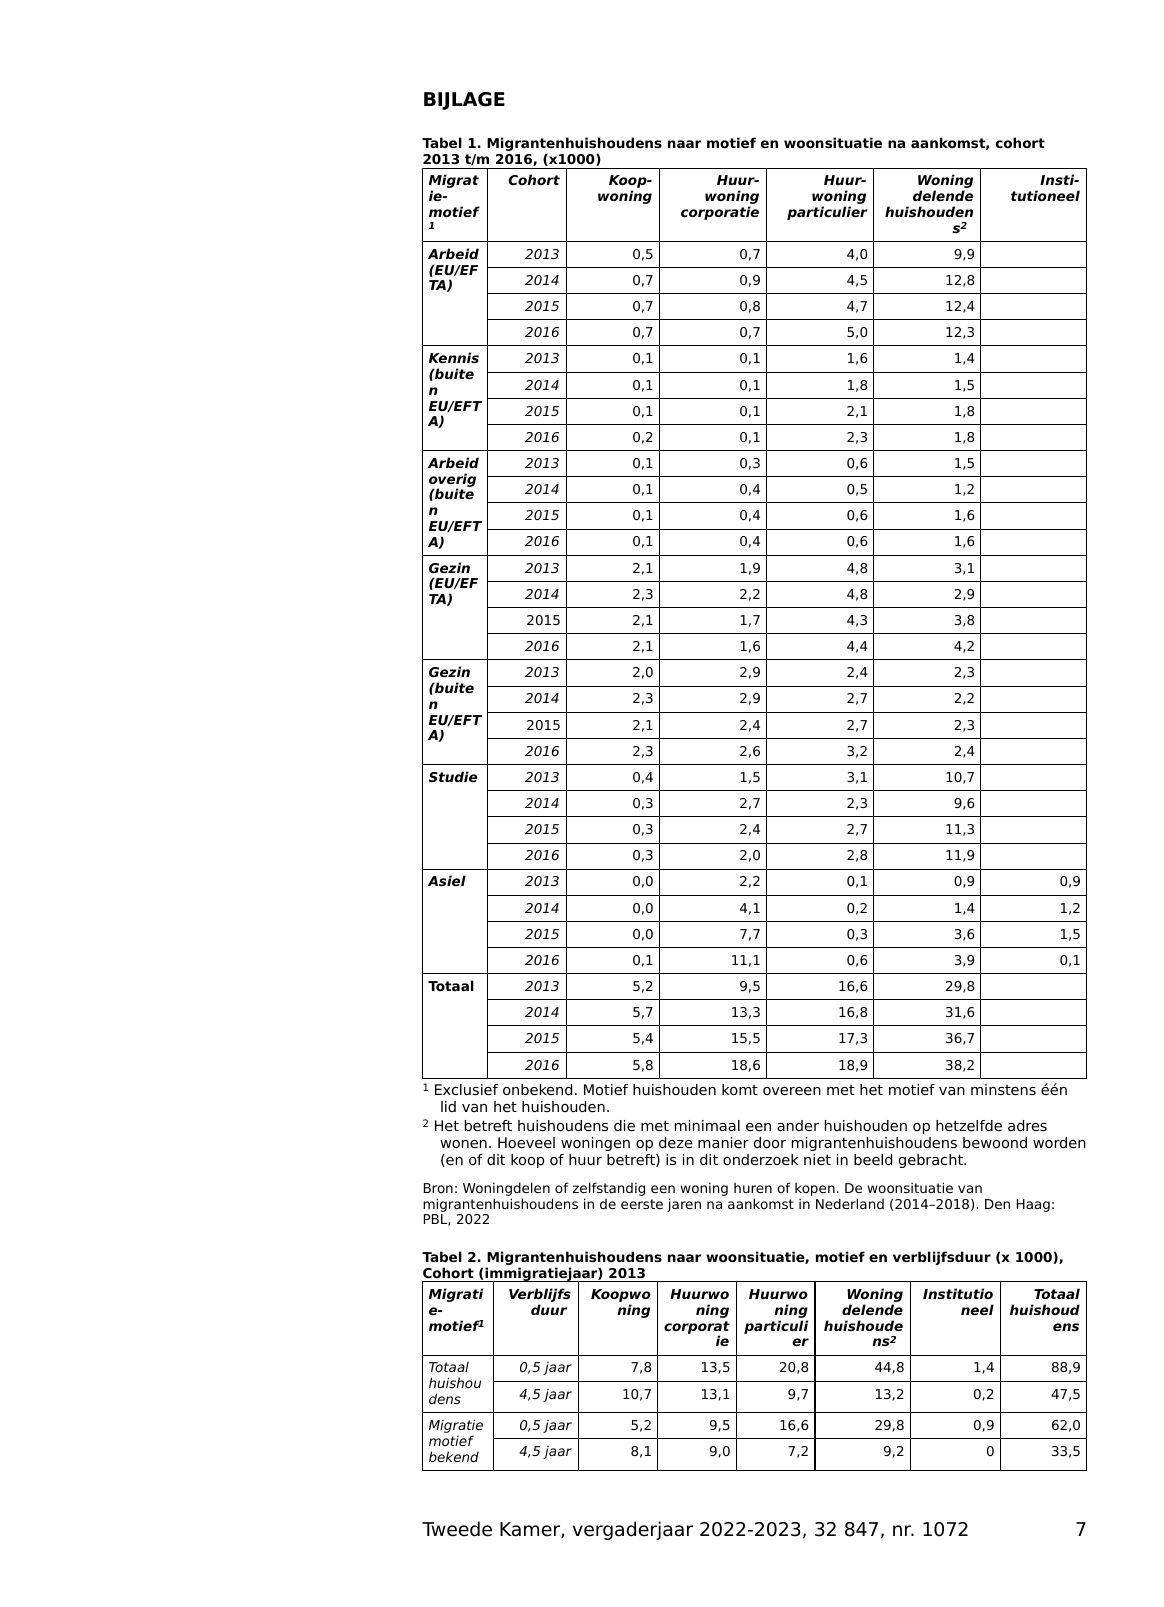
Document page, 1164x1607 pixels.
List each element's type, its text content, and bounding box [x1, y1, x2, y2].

table_cell Gezin (EU/EFTA) [423, 556, 487, 659]
table_cell [981, 294, 1086, 319]
table_cell Woning delende huishoudens2 [816, 1282, 910, 1354]
table_cell 7,2 [737, 1439, 814, 1470]
table_cell 2,9 [874, 582, 980, 607]
table_cell 2,0 [660, 844, 766, 868]
table_cell 2,4 [660, 713, 766, 738]
table_cell 9,2 [816, 1439, 910, 1470]
table_cell 2016 [488, 425, 566, 450]
table_cell 2,3 [567, 739, 659, 764]
table_cell 1,5 [981, 922, 1086, 947]
table_cell 0,0 [567, 896, 659, 921]
table_cell [981, 634, 1086, 659]
table_cell 0,1 [567, 477, 659, 502]
table_cell 4,2 [874, 634, 980, 659]
table_cell 8,1 [579, 1439, 657, 1470]
table_cell [981, 346, 1086, 372]
table_cell Huur-woning particulier [767, 169, 873, 241]
table_cell 1,5 [660, 765, 766, 790]
table_cell 2,7 [660, 791, 766, 816]
table_cell 0 [911, 1439, 1000, 1470]
table_header Tabel 2. Migrantenhuishoudens naar woonsituatie, motief en verblijfsduur (x 1000), Cohort (immigratiejaar) 2013 [422, 1250, 1087, 1281]
table_cell 29,8 [816, 1413, 910, 1438]
table_cell 2,3 [874, 713, 980, 738]
table_cell 1,6 [767, 346, 873, 372]
table_cell 2016 [488, 844, 566, 868]
table_cell [981, 1053, 1086, 1078]
table_cell 4,8 [767, 556, 873, 581]
table_cell 0,3 [660, 451, 766, 476]
table_cell 2,9 [660, 660, 766, 686]
table_cell 18,9 [767, 1053, 873, 1078]
table_cell 0,3 [567, 844, 659, 868]
table_cell 1,2 [981, 896, 1086, 921]
table_cell 31,6 [874, 1000, 980, 1025]
table_cell 2,2 [660, 582, 766, 607]
table_cell Koopwoning [579, 1282, 657, 1354]
table_cell 4,5 [767, 268, 873, 293]
table_cell 2,6 [660, 739, 766, 764]
table_cell 0,3 [767, 922, 873, 947]
table_cell 3,9 [874, 948, 980, 973]
table_cell 1,2 [874, 477, 980, 502]
table_cell 0,9 [874, 870, 980, 895]
table_cell 1,4 [911, 1356, 1000, 1381]
table_cell [981, 268, 1086, 293]
table_cell 0,1 [660, 399, 766, 424]
table_cell 0,4 [660, 503, 766, 528]
table_cell 0,1 [567, 399, 659, 424]
table_cell 20,8 [737, 1356, 814, 1381]
table_cell 5,2 [579, 1413, 657, 1438]
table_cell 5,2 [567, 974, 659, 999]
table_cell [981, 608, 1086, 633]
table_cell Koop-woning [567, 169, 659, 241]
table_cell 2015 [488, 608, 566, 633]
table_cell 5,0 [767, 320, 873, 345]
table_cell 0,3 [567, 791, 659, 816]
table_cell 0,7 [660, 242, 766, 267]
table_cell Institutioneel [911, 1282, 1000, 1354]
table_cell [981, 687, 1086, 712]
table_cell [981, 1026, 1086, 1052]
table_cell 2015 [488, 503, 566, 528]
table_cell [981, 739, 1086, 764]
table_cell 1,4 [874, 346, 980, 372]
table_cell 13,3 [660, 1000, 766, 1025]
table_cell 18,6 [660, 1053, 766, 1078]
table_cell 2,4 [767, 660, 873, 686]
table_cell [981, 425, 1086, 450]
table_cell 12,4 [874, 294, 980, 319]
table_cell [981, 791, 1086, 816]
table_cell Totaal huishoudens [1001, 1282, 1086, 1354]
table_cell [981, 373, 1086, 398]
table_cell Migratie-motief1 [423, 169, 487, 241]
table_header Tabel 1. Migrantenhuishoudens naar motief en woonsituatie na aankomst, cohort 2013 t/m 2016, (x1000) [422, 136, 1087, 167]
table_cell 2,8 [767, 844, 873, 868]
table_cell 2016 [488, 320, 566, 345]
table_cell 2013 [488, 974, 566, 999]
table_cell 4,8 [767, 582, 873, 607]
table_cell Migratie-motief1 [423, 1282, 493, 1354]
table_cell 0,4 [660, 530, 766, 555]
table_cell 4,4 [767, 634, 873, 659]
table_cell [981, 320, 1086, 345]
table_cell 2015 [488, 294, 566, 319]
table_cell Kennis (buiten EU/EFTA) [423, 346, 487, 450]
table_cell [981, 817, 1086, 842]
table_cell 1,8 [767, 373, 873, 398]
table_cell 3,1 [767, 765, 873, 790]
table_cell 2,3 [567, 582, 659, 607]
table_cell 0,5 [767, 477, 873, 502]
table_cell 2013 [488, 346, 566, 372]
table_cell 2,4 [660, 817, 766, 842]
table_cell 2014 [488, 477, 566, 502]
table_cell 13,2 [816, 1382, 910, 1412]
table_cell 0,1 [567, 346, 659, 372]
table_cell 36,7 [874, 1026, 980, 1052]
table_cell [981, 242, 1086, 267]
table_cell 88,9 [1001, 1356, 1086, 1381]
table_cell 0,7 [567, 268, 659, 293]
table_cell 2014 [488, 791, 566, 816]
table_cell 2013 [488, 660, 566, 686]
table_cell 2013 [488, 765, 566, 790]
table_cell 7,7 [660, 922, 766, 947]
table_cell 10,7 [579, 1382, 657, 1412]
table_cell 0,1 [567, 530, 659, 555]
table_cell 11,1 [660, 948, 766, 973]
table_cell 62,0 [1001, 1413, 1086, 1438]
table_cell 15,5 [660, 1026, 766, 1052]
table_cell Gezin (buiten EU/EFTA) [423, 660, 487, 764]
table_cell 4,5 jaar [494, 1439, 578, 1470]
table_cell 2016 [488, 948, 566, 973]
table_cell 2015 [488, 922, 566, 947]
table_cell Huurwoning corporatie [658, 1282, 736, 1354]
table_cell [981, 1000, 1086, 1025]
table_cell 2013 [488, 242, 566, 267]
table_cell Cohort [488, 169, 566, 241]
table_cell 47,5 [1001, 1382, 1086, 1412]
table_cell 0,1 [660, 346, 766, 372]
table_cell 2,2 [874, 687, 980, 712]
table_cell 2,1 [567, 608, 659, 633]
table_cell 9,0 [658, 1439, 736, 1470]
table_cell 0,0 [567, 870, 659, 895]
table_cell 11,3 [874, 817, 980, 842]
table_cell 44,8 [816, 1356, 910, 1381]
table_cell 0,2 [911, 1382, 1000, 1412]
subtitle BIJLAGE [77, 89, 1087, 111]
table_cell Insti-tutioneel [981, 169, 1086, 241]
table_cell [981, 660, 1086, 686]
table_cell 2016 [488, 739, 566, 764]
table_cell 4,5 jaar [494, 1382, 578, 1412]
table_cell 2014 [488, 373, 566, 398]
table_cell 0,4 [567, 765, 659, 790]
table_cell [981, 582, 1086, 607]
table_cell 38,2 [874, 1053, 980, 1078]
table_cell 13,1 [658, 1382, 736, 1412]
table_cell 16,8 [767, 1000, 873, 1025]
table_cell 0,1 [660, 425, 766, 450]
table_cell 2,7 [767, 817, 873, 842]
table_cell 0,0 [567, 922, 659, 947]
table_cell 0,1 [567, 451, 659, 476]
table_cell 2,4 [874, 739, 980, 764]
table_cell 5,8 [567, 1053, 659, 1078]
table_cell 2014 [488, 582, 566, 607]
table_cell 29,8 [874, 974, 980, 999]
table_cell 3,6 [874, 922, 980, 947]
table_cell 0,8 [660, 294, 766, 319]
table_cell 0,7 [660, 320, 766, 345]
table_cell 2,1 [567, 556, 659, 581]
table_cell [981, 399, 1086, 424]
table_cell 2015 [488, 817, 566, 842]
table_cell 12,3 [874, 320, 980, 345]
table_cell [981, 765, 1086, 790]
table_cell 2,9 [660, 687, 766, 712]
table_cell [981, 556, 1086, 581]
table_cell Migratiemotief bekend [423, 1413, 493, 1470]
table_cell 1,9 [660, 556, 766, 581]
table_cell 2015 [488, 1026, 566, 1052]
table_cell 2,3 [874, 660, 980, 686]
table_cell 1,4 [874, 896, 980, 921]
table_cell 0,5 jaar [494, 1413, 578, 1438]
table_cell 0,7 [567, 320, 659, 345]
table_cell 0,9 [660, 268, 766, 293]
table_cell 33,5 [1001, 1439, 1086, 1470]
table_cell 2015 [488, 713, 566, 738]
table_cell 4,7 [767, 294, 873, 319]
table_cell 0,2 [567, 425, 659, 450]
table_cell 9,7 [737, 1382, 814, 1412]
table_cell 1,8 [874, 425, 980, 450]
table_cell Huurwoning particulier [737, 1282, 814, 1354]
table_cell [981, 503, 1086, 528]
table_cell 2014 [488, 687, 566, 712]
table_cell [981, 530, 1086, 555]
table_cell 1 Exclusief onbekend. Motief huishouden komt overeen met het motief van minstens één lid van het huishouden. 2 Het betreft huishoudens die met minimaal een ander huishouden op hetzelfde adres wonen. Hoeveel woningen op deze manier door migrantenhuishoudens bewoond worden (en of dit koop of huur betreft) is in dit onderzoek niet in beeld gebracht. Bron: Woningdelen of zelfstandig een woning huren of kopen. De woonsituatie van migrantenhuishoudens in de eerste jaren na aankomst in Nederland (2014–2018). Den Haag: PBL, 2022 [422, 1079, 1087, 1228]
table_cell 9,9 [874, 242, 980, 267]
table_cell 17,3 [767, 1026, 873, 1052]
table_cell [981, 844, 1086, 868]
table_cell 0,1 [767, 870, 873, 895]
table_cell 12,8 [874, 268, 980, 293]
table_cell Huur-woning corporatie [660, 169, 766, 241]
table_cell 5,4 [567, 1026, 659, 1052]
table_cell 0,1 [567, 948, 659, 973]
table_cell Totaal [423, 974, 487, 1078]
table_cell 13,5 [658, 1356, 736, 1381]
table_cell 5,7 [567, 1000, 659, 1025]
table_cell 0,1 [660, 373, 766, 398]
table_cell Arbeid (EU/EFTA) [423, 242, 487, 345]
table_cell 0,2 [767, 896, 873, 921]
table_cell 0,6 [767, 503, 873, 528]
table_cell 1,5 [874, 451, 980, 476]
table_cell 2,0 [567, 660, 659, 686]
table_cell [981, 451, 1086, 476]
table_cell 2014 [488, 268, 566, 293]
table_cell Totaal huishoudens [423, 1356, 493, 1412]
table_cell 0,3 [567, 817, 659, 842]
table_cell 1,6 [660, 634, 766, 659]
table_cell 11,9 [874, 844, 980, 868]
table_cell 2016 [488, 1053, 566, 1078]
table_cell [981, 713, 1086, 738]
table_cell 1,7 [660, 608, 766, 633]
table_cell [981, 477, 1086, 502]
table_cell 16,6 [767, 974, 873, 999]
table_cell 0,6 [767, 530, 873, 555]
table_cell 2,3 [567, 687, 659, 712]
table_cell 0,6 [767, 948, 873, 973]
table_cell 4,0 [767, 242, 873, 267]
table_cell 2014 [488, 1000, 566, 1025]
table_cell 0,9 [911, 1413, 1000, 1438]
table_cell 0,4 [660, 477, 766, 502]
table_cell 2013 [488, 451, 566, 476]
table_cell 0,5 [567, 242, 659, 267]
table_cell 2015 [488, 399, 566, 424]
table_cell 3,2 [767, 739, 873, 764]
table_cell 2,1 [767, 399, 873, 424]
table_cell Woning delende huishoudens2 [874, 169, 980, 241]
table_cell 2013 [488, 870, 566, 895]
table_cell 2014 [488, 896, 566, 921]
table_cell 0,6 [767, 451, 873, 476]
table_cell Arbeid overig (buiten EU/EFTA) [423, 451, 487, 555]
table_cell 2016 [488, 634, 566, 659]
table_cell Studie [423, 765, 487, 868]
table_cell 2,3 [767, 791, 873, 816]
table_cell 0,1 [981, 948, 1086, 973]
table_cell 0,1 [567, 503, 659, 528]
table_cell 16,6 [737, 1413, 814, 1438]
table_cell 1,6 [874, 503, 980, 528]
table_cell 0,7 [567, 294, 659, 319]
table_cell 0,5 jaar [494, 1356, 578, 1381]
table_cell 1,6 [874, 530, 980, 555]
table_cell 2,7 [767, 713, 873, 738]
table_cell 0,9 [981, 870, 1086, 895]
table_cell 2013 [488, 556, 566, 581]
table_cell 9,5 [658, 1413, 736, 1438]
table_cell 2,1 [567, 634, 659, 659]
table_cell 4,1 [660, 896, 766, 921]
table_cell 7,8 [579, 1356, 657, 1381]
table_cell 3,8 [874, 608, 980, 633]
table_cell 2,2 [660, 870, 766, 895]
table_cell [981, 974, 1086, 999]
table_cell 1,5 [874, 373, 980, 398]
table_cell 2,3 [767, 425, 873, 450]
table_cell 1,8 [874, 399, 980, 424]
table_cell 3,1 [874, 556, 980, 581]
table_cell 9,6 [874, 791, 980, 816]
table_cell 2,1 [567, 713, 659, 738]
table_cell 2,7 [767, 687, 873, 712]
table_cell 9,5 [660, 974, 766, 999]
table_cell 10,7 [874, 765, 980, 790]
table_cell 2016 [488, 530, 566, 555]
table_cell 0,1 [567, 373, 659, 398]
table_cell Asiel [423, 870, 487, 973]
table_cell Verblijfsduur [494, 1282, 578, 1354]
table_cell 4,3 [767, 608, 873, 633]
